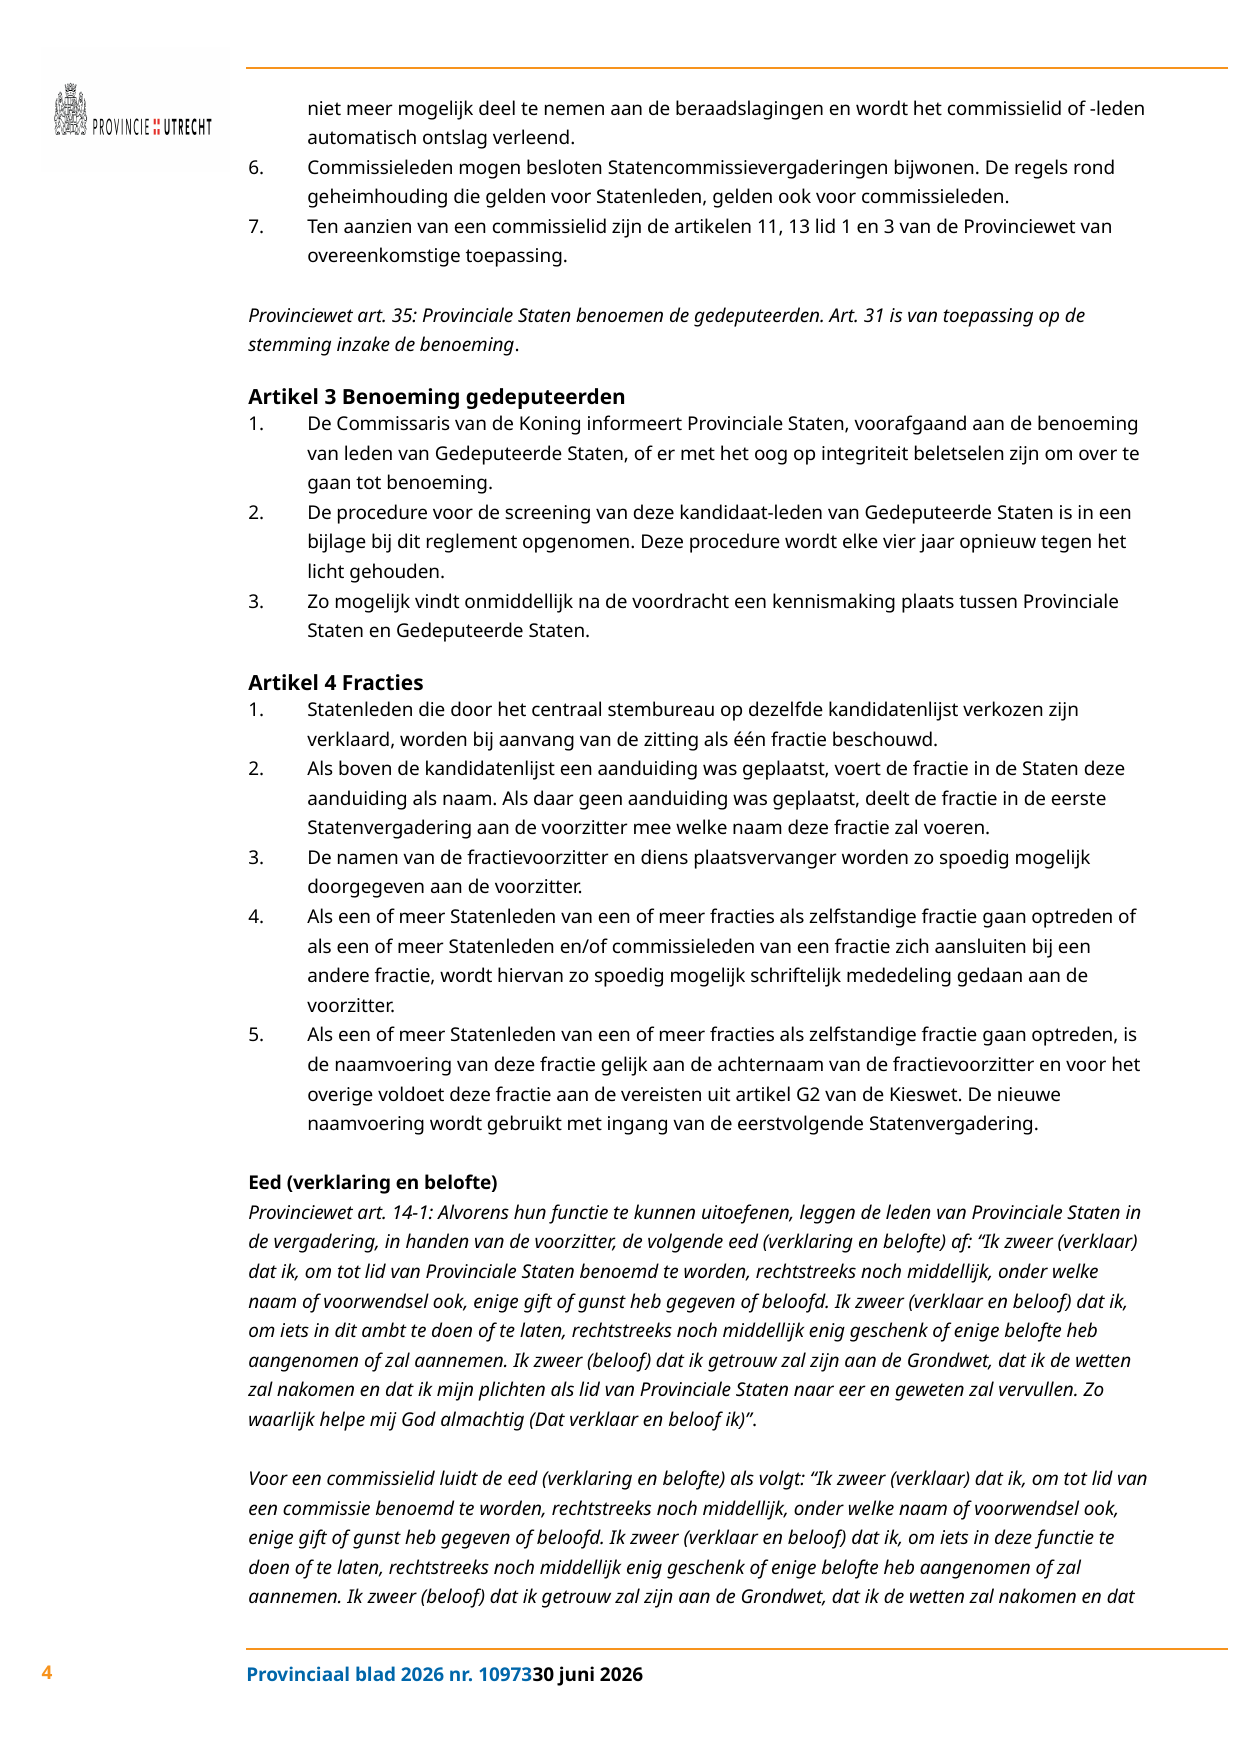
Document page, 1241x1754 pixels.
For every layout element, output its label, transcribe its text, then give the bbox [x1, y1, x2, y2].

list Ten aanzien van een commissielid zijn de artikelen 11, 13 lid 1 en 3 van de Provinciewet van overeenkomstige toepassing. [248, 213, 1152, 268]
list niet meer mogelijk deel te nemen aan de beraadslagingen en wordt het commissielid of -leden automatisch ontslag verleend. [248, 95, 1152, 150]
text Eed (verklaring en belofte) [248, 1169, 1152, 1195]
list Statenleden die door het centraal stembureau op dezelfde kandidatenlijst verkozen zijn verklaard, worden bij aanvang van de zitting als één fractie beschouwd. [248, 696, 1152, 752]
text Artikel 4 Fracties [248, 668, 1152, 696]
list Als een of meer Statenleden van een of meer fracties als zelfstandige fractie gaan optreden of als een of meer Statenleden en/of commissieleden van een fractie zich aansluiten bij een andere fractie, wordt hiervan zo spoedig mogelijk schriftelijk mededeling gedaan aan de voorzitter. [248, 903, 1152, 1018]
list Als een of meer Statenleden van een of meer fracties als zelfstandige fractie gaan optreden, is de naamvoering van deze fractie gelijk aan de achternaam van de fractievoorzitter en voor het overige voldoet deze fractie aan de vereisten uit artikel G2 van de Kieswet. De nieuwe naamvoering wordt gebruikt met ingang van de eerstvolgende Statenvergadering. [248, 1022, 1152, 1136]
list Zo mogelijk vindt onmiddellijk na de voordracht een kennismaking plaats tussen Provinciale Staten en Gedeputeerde Staten. [248, 588, 1152, 643]
picture [41, 47, 231, 172]
list De procedure voor de screening van deze kandidaat-leden van Gedeputeerde Staten is in een bijlage bij dit reglement opgenomen. Deze procedure wordt elke vier jaar opnieuw tegen het licht gehouden. [248, 499, 1152, 584]
text Provinciewet art. 14-1: Alvorens hun functie te kunnen uitoefenen, leggen de leden van Provinciale Staten in de vergadering, in handen van de voorzitter, de volgende eed (verklaring en belofte) af: “Ik zweer (verklaar) dat ik, om tot lid van Provinciale Staten benoemd te worden, rechtstreeks noch middellijk, onder welke naam of voorwendsel ook, enige gift of gunst heb gegeven of beloofd. Ik zweer (verklaar en beloof) dat ik, om iets in dit ambt te doen of te laten, rechtstreeks noch middellijk enig geschenk of enige belofte heb aangenomen of zal aannemen. Ik zweer (beloof) dat ik getrouw zal zijn aan de Grondwet, dat ik de wetten zal nakomen en dat ik mijn plichten als lid van Provinciale Staten naar eer en geweten zal vervullen. Zo waarlijk helpe mij God almachtig (Dat verklaar en beloof ik)”. [248, 1199, 1152, 1432]
list De Commissaris van de Koning informeert Provinciale Staten, voorafgaand aan de benoeming van leden van Gedeputeerde Staten, of er met het oog op integriteit beletselen zijn om over te gaan tot benoeming. [248, 410, 1152, 495]
list Commissieleden mogen besloten Statencommissievergaderingen bijwonen. De regels rond geheimhouding die gelden voor Statenleden, gelden ook voor commissieleden. [248, 154, 1152, 209]
text Voor een commissielid luidt de eed (verklaring en belofte) als volgt: “Ik zweer (verklaar) dat ik, om tot lid van een commissie benoemd te worden, rechtstreeks noch middellijk, onder welke naam of voorwendsel ook, enige gift of gunst heb gegeven of beloofd. Ik zweer (verklaar en beloof) dat ik, om iets in deze functie te doen of te laten, rechtstreeks noch middellijk enig geschenk of enige belofte heb aangenomen of zal aannemen. Ik zweer (beloof) dat ik getrouw zal zijn aan de Grondwet, dat ik de wetten zal nakomen en dat [248, 1465, 1152, 1609]
text Provinciewet art. 35: Provinciale Staten benoemen de gedeputeerden. Art. 31 is van toepassing op de stemming inzake de benoeming. [248, 302, 1152, 357]
list Als boven de kandidatenlijst een aanduiding was geplaatst, voert de fractie in de Staten deze aanduiding als naam. Als daar geen aanduiding was geplaatst, deelt de fractie in de eerste Statenvergadering aan de voorzitter mee welke naam deze fractie zal voeren. [248, 755, 1152, 840]
text Artikel 3 Benoeming gedeputeerden [248, 382, 1152, 410]
list De namen van de fractievoorzitter en diens plaatsvervanger worden zo spoedig mogelijk doorgegeven aan de voorzitter. [248, 844, 1152, 899]
